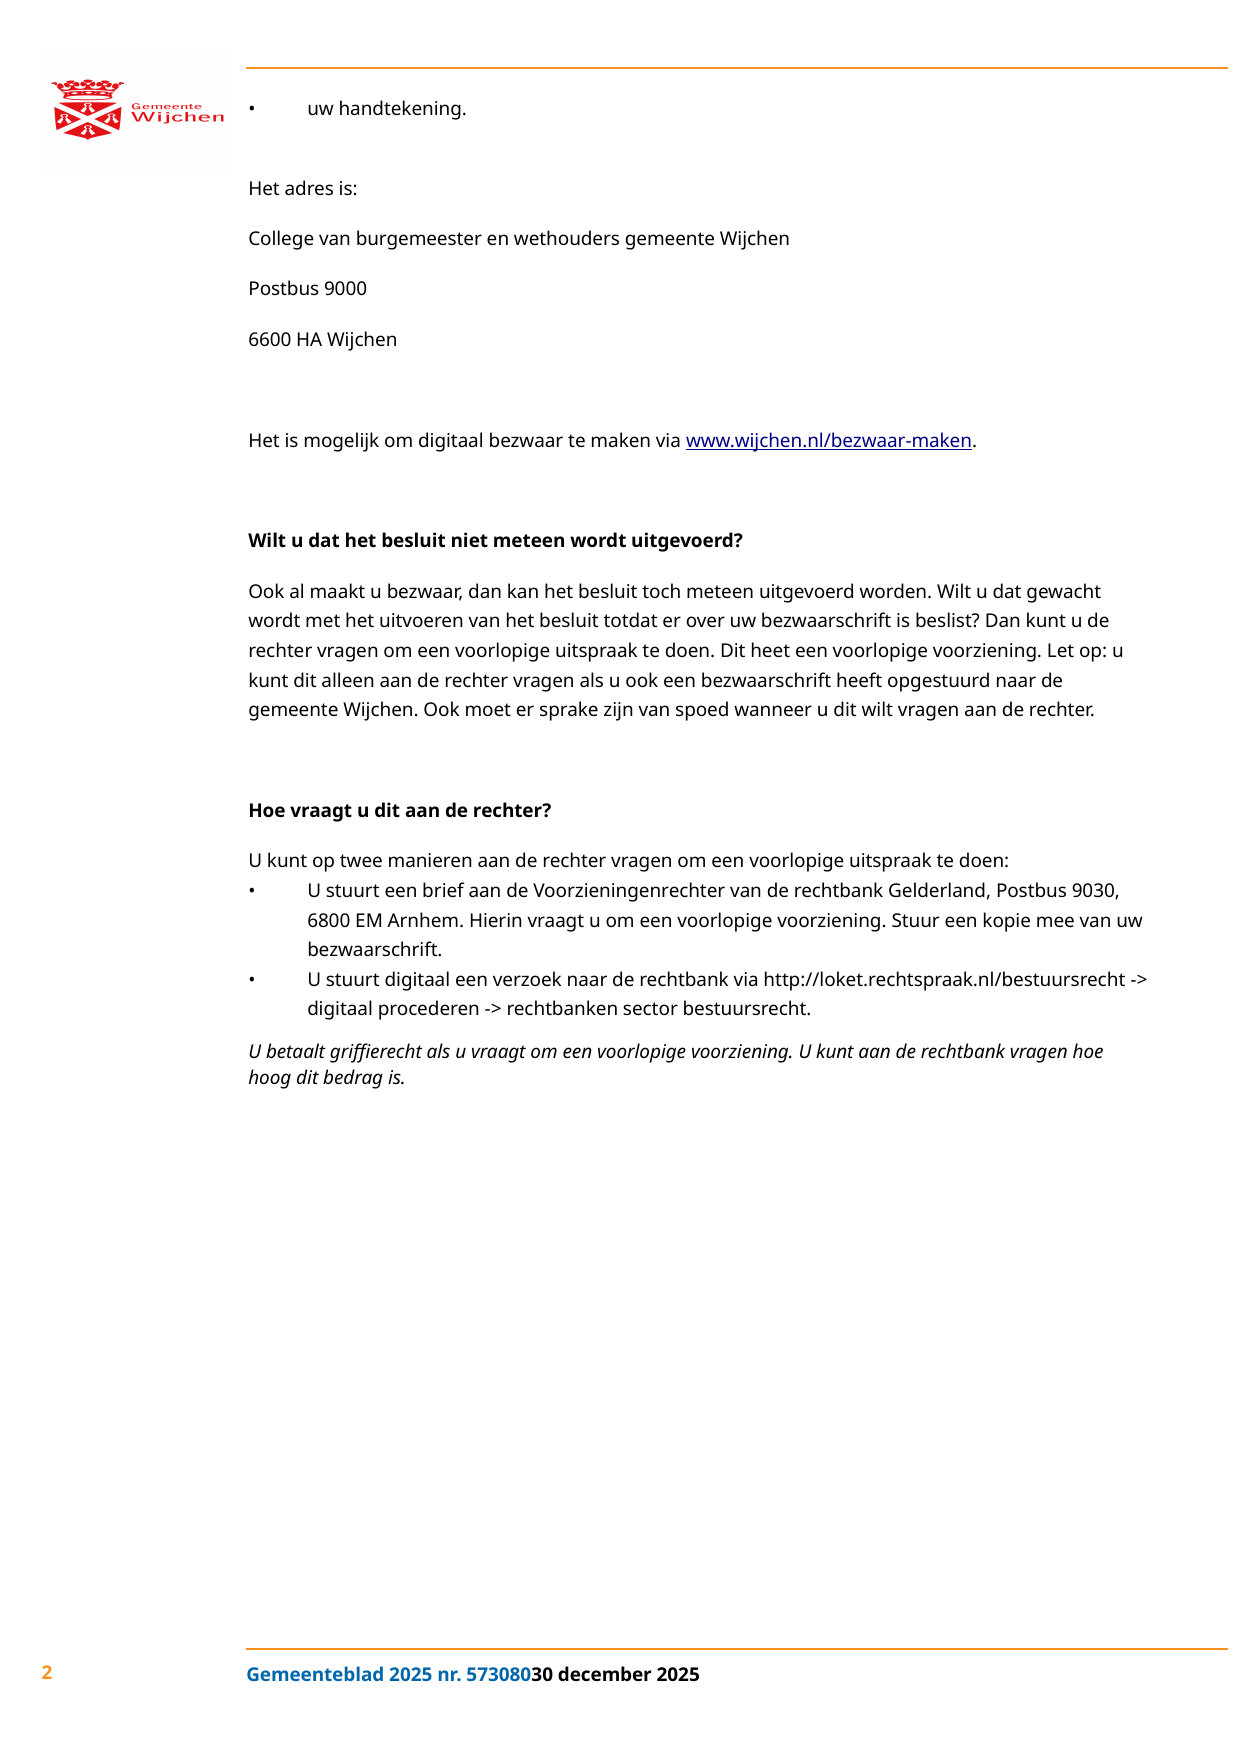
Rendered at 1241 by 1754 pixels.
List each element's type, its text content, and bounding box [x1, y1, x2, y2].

text Het is mogelijk om digitaal bezwaar te maken via www.wijchen.nl/bezwaar-maken. [248, 427, 1152, 453]
text College van burgemeester en wethouders gemeente Wijchen [248, 225, 1152, 251]
picture [41, 47, 231, 172]
text U betaalt griffierecht als u vraagt om een voorlopige voorziening. U kunt aan de rechtbank vragen hoe hoog dit bedrag is. [248, 1039, 1152, 1090]
text Wilt u dat het besluit niet meteen wordt uitgevoerd? [248, 528, 1152, 553]
list U stuurt digitaal een verzoek naar de rechtbank via http://loket.rechtspraak.nl/bestuursrecht -> digitaal procederen -> rechtbanken sector bestuursrecht. [248, 966, 1152, 1021]
text 6600 HA Wijchen [248, 326, 1152, 352]
text Hoe vraagt u dit aan de rechter? [248, 797, 1152, 823]
list U stuurt een brief aan de Voorzieningenrechter van de rechtbank Gelderland, Postbus 9030, 6800 EM Arnhem. Hierin vraagt u om een voorlopige voorziening. Stuur een kopie mee van uw bezwaarschrift. [248, 877, 1152, 962]
list uw handtekening. [248, 95, 1152, 121]
text U kunt op twee manieren aan de rechter vragen om een voorlopige uitspraak te doen: [248, 848, 1152, 873]
text Het adres is: [248, 175, 1152, 201]
text Ook al maakt u bezwaar, dan kan het besluit toch meteen uitgevoerd worden. Wilt u dat gewacht wordt met het uitvoeren van het besluit totdat er over uw bezwaarschrift is beslist? Dan kunt u de rechter vragen om een voorlopige uitspraak te doen. Dit heet een voorlopige voorziening. Let op: u kunt dit alleen aan de rechter vragen als u ook een bezwaarschrift heeft opgestuurd naar de gemeente Wijchen. Ook moet er sprake zijn van spoed wanneer u dit wilt vragen aan de rechter. [248, 578, 1152, 722]
text Postbus 9000 [248, 276, 1152, 301]
